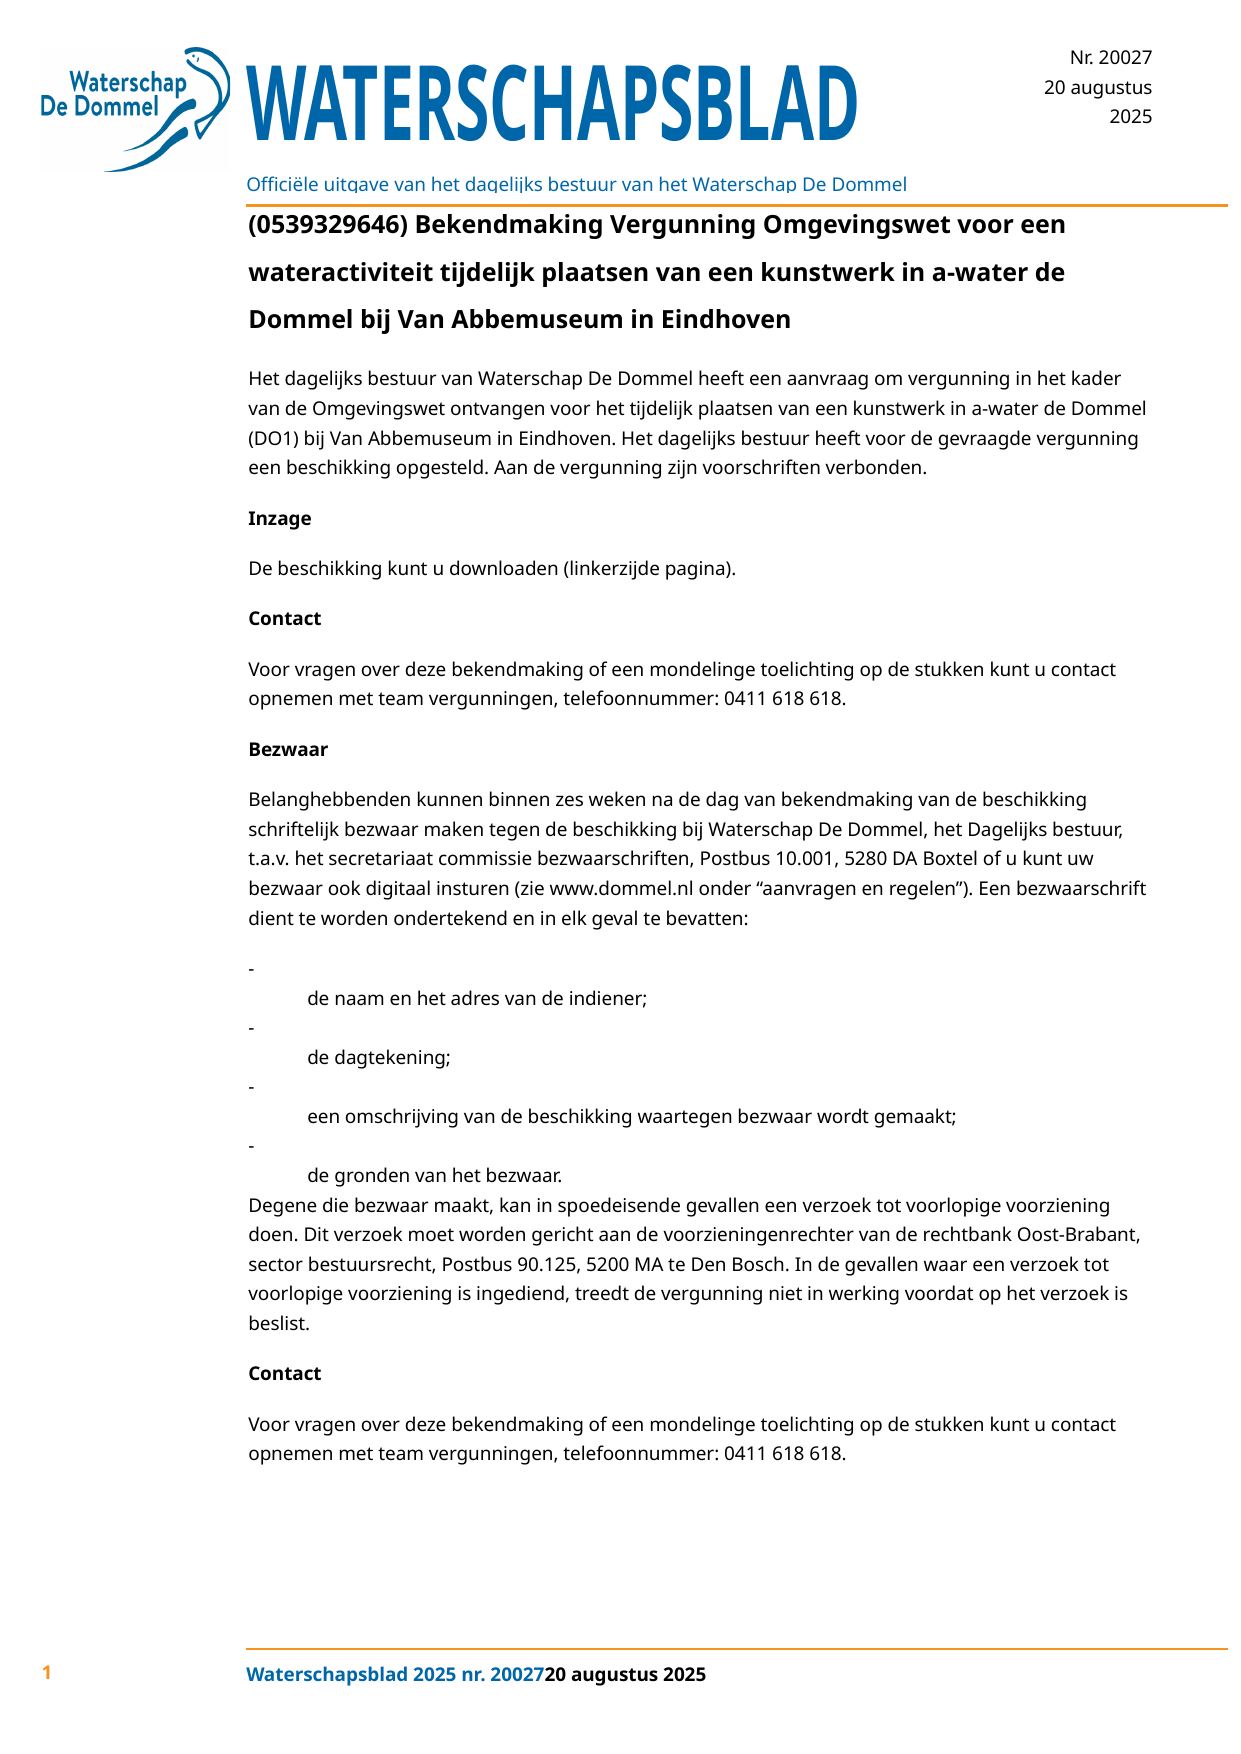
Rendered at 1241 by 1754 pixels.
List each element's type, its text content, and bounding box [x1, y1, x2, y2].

text (0539329646) Bekendmaking Vergunning Omgevingswet voor een wateractiviteit tijdelijk plaatsen van een kunstwerk in a-water de Dommel bij Van Abbemuseum in Eindhoven [248, 207, 1152, 336]
text Het dagelijks bestuur van Waterschap De Dommel heeft een aanvraag om vergunning in het kader van de Omgevingswet ontvangen voor het tijdelijk plaatsen van een kunstwerk in a-water de Dommel (DO1) bij Van Abbemuseum in Eindhoven. Het dagelijks bestuur heeft voor de gevraagde vergunning een beschikking opgesteld. Aan de vergunning zijn voorschriften verbonden. [248, 366, 1152, 480]
text Voor vragen over deze bekendmaking of een mondelinge toelichting op de stukken kunt u contact opnemen met team vergunningen, telefoonnummer: 0411 618 618. [248, 1411, 1152, 1466]
text Bezwaar [248, 736, 1152, 762]
text Degene die bezwaar maakt, kan in spoedeisende gevallen een verzoek tot voorlopige voorziening doen. Dit verzoek moet worden gericht aan de voorzieningenrechter van de rechtbank Oost-Brabant, sector bestuursrecht, Postbus 90.125, 5200 MA te Den Bosch. In de gevallen waar een verzoek tot voorlopige voorziening is ingediend, treedt de vergunning niet in werking voordat op het verzoek is beslist. [248, 1192, 1152, 1336]
list een omschrijving van de beschikking waartegen bezwaar wordt gemaakt; [248, 1103, 1152, 1129]
text De beschikking kunt u downloaden (linkerzijde pagina). [248, 555, 1152, 581]
text Contact [248, 606, 1152, 631]
text Inzage [248, 505, 1152, 530]
picture [41, 47, 231, 172]
list de naam en het adres van de indiener; [248, 985, 1152, 1010]
text Contact [248, 1361, 1152, 1386]
list de dagtekening; [248, 1044, 1152, 1069]
text Voor vragen over deze bekendmaking of een mondelinge toelichting op de stukken kunt u contact opnemen met team vergunningen, telefoonnummer: 0411 618 618. [248, 656, 1152, 711]
picture [198, 118, 210, 131]
text Belanghebbenden kunnen binnen zes weken na de dag van bekendmaking van de beschikking schriftelijk bezwaar maken tegen de beschikking bij Waterschap De Dommel, het Dagelijks bestuur, t.a.v. het secretariaat commissie bezwaarschriften, Postbus 10.001, 5280 DA Boxtel of u kunt uw bezwaar ook digitaal insturen (zie www.dommel.nl onder “aanvragen en regelen”). Een bezwaarschrift dient te worden ondertekend en in elk geval te bevatten: [248, 786, 1152, 930]
list de gronden van het bezwaar. [248, 1162, 1152, 1188]
picture [45, 99, 51, 111]
picture [204, 47, 231, 76]
